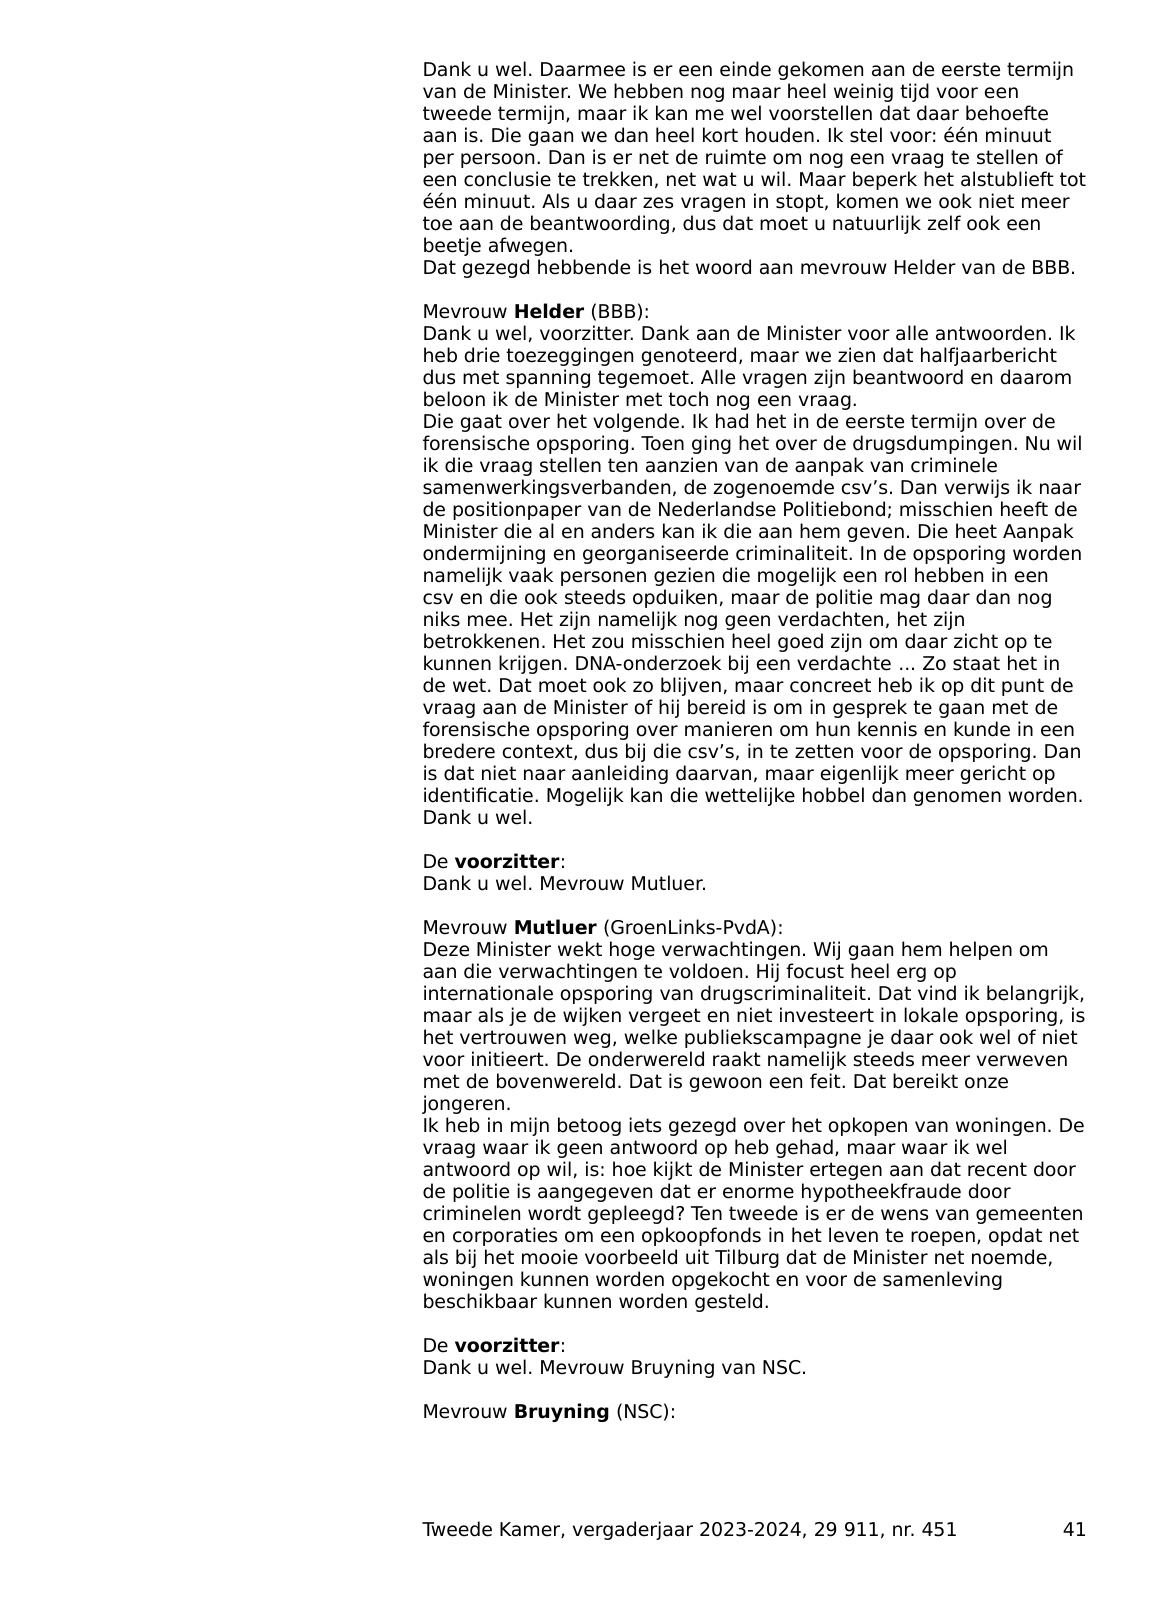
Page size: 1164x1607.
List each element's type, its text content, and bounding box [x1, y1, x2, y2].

text De voorzitter: [422, 1335, 1087, 1357]
text Mevrouw Helder (BBB): [422, 301, 1087, 323]
text Deze Minister wekt hoge verwachtingen. Wij gaan hem helpen om aan die verwachtingen te voldoen. Hij focust heel erg op internationale opsporing van drugscriminaliteit. Dat vind ik belangrijk, maar als je de wijken vergeet en niet investeert in lokale opsporing, is het vertrouwen weg, welke publiekscampagne je daar ook wel of niet voor initieert. De onderwereld raakt namelijk steeds meer verweven met de bovenwereld. Dat is gewoon een feit. Dat bereikt onze jongeren. [422, 939, 1087, 1115]
text Dat gezegd hebbende is het woord aan mevrouw Helder van de BBB. [422, 257, 1087, 279]
text Ik heb in mijn betoog iets gezegd over het opkopen van woningen. De vraag waar ik geen antwoord op heb gehad, maar waar ik wel antwoord op wil, is: hoe kijkt de Minister ertegen aan dat recent door de politie is aangegeven dat er enorme hypotheekfraude door criminelen wordt gepleegd? Ten tweede is er de wens van gemeenten en corporaties om een opkoopfonds in het leven te roepen, opdat net als bij het mooie voorbeeld uit Tilburg dat de Minister net noemde, woningen kunnen worden opgekocht en voor de samenleving beschikbaar kunnen worden gesteld. [422, 1115, 1087, 1312]
text Dank u wel, voorzitter. Dank aan de Minister voor alle antwoorden. Ik heb drie toezeggingen genoteerd, maar we zien dat halfjaarbericht dus met spanning tegemoet. Alle vragen zijn beantwoord en daarom beloon ik de Minister met toch nog een vraag. [422, 323, 1087, 411]
text Die gaat over het volgende. Ik had het in de eerste termijn over de forensische opsporing. Toen ging het over de drugsdumpingen. Nu wil ik die vraag stellen ten aanzien van de aanpak van criminele samenwerkingsverbanden, de zogenoemde csv’s. Dan verwijs ik naar de positionpaper van de Nederlandse Politiebond; misschien heeft de Minister die al en anders kan ik die aan hem geven. Die heet Aanpak ondermijning en georganiseerde criminaliteit. In de opsporing worden namelijk vaak personen gezien die mogelijk een rol hebben in een csv en die ook steeds opduiken, maar de politie mag daar dan nog niks mee. Het zijn namelijk nog geen verdachten, het zijn betrokkenen. Het zou misschien heel goed zijn om daar zicht op te kunnen krijgen. DNA-onderzoek bij een verdachte ... Zo staat het in de wet. Dat moet ook zo blijven, maar concreet heb ik op dit punt de vraag aan de Minister of hij bereid is om in gesprek te gaan met de forensische opsporing over manieren om hun kennis en kunde in een bredere context, dus bij die csv’s, in te zetten voor de opsporing. Dan is dat niet naar aanleiding daarvan, maar eigenlijk meer gericht op identificatie. Mogelijk kan die wettelijke hobbel dan genomen worden. [422, 411, 1087, 807]
text De voorzitter: [422, 851, 1087, 873]
text Mevrouw Mutluer (GroenLinks-PvdA): [422, 917, 1087, 939]
text Dank u wel. [422, 807, 1087, 828]
text Mevrouw Bruyning (NSC): [422, 1401, 1087, 1423]
text Dank u wel. Mevrouw Mutluer. [422, 873, 1087, 895]
text Dank u wel. Daarmee is er een einde gekomen aan de eerste termijn van de Minister. We hebben nog maar heel weinig tijd voor een tweede termijn, maar ik kan me wel voorstellen dat daar behoefte aan is. Die gaan we dan heel kort houden. Ik stel voor: één minuut per persoon. Dan is er net de ruimte om nog een vraag te stellen of een conclusie te trekken, net wat u wil. Maar beperk het alstublieft tot één minuut. Als u daar zes vragen in stopt, komen we ook niet meer toe aan de beantwoording, dus dat moet u natuurlijk zelf ook een beetje afwegen. [422, 59, 1087, 257]
text Dank u wel. Mevrouw Bruyning van NSC. [422, 1357, 1087, 1379]
